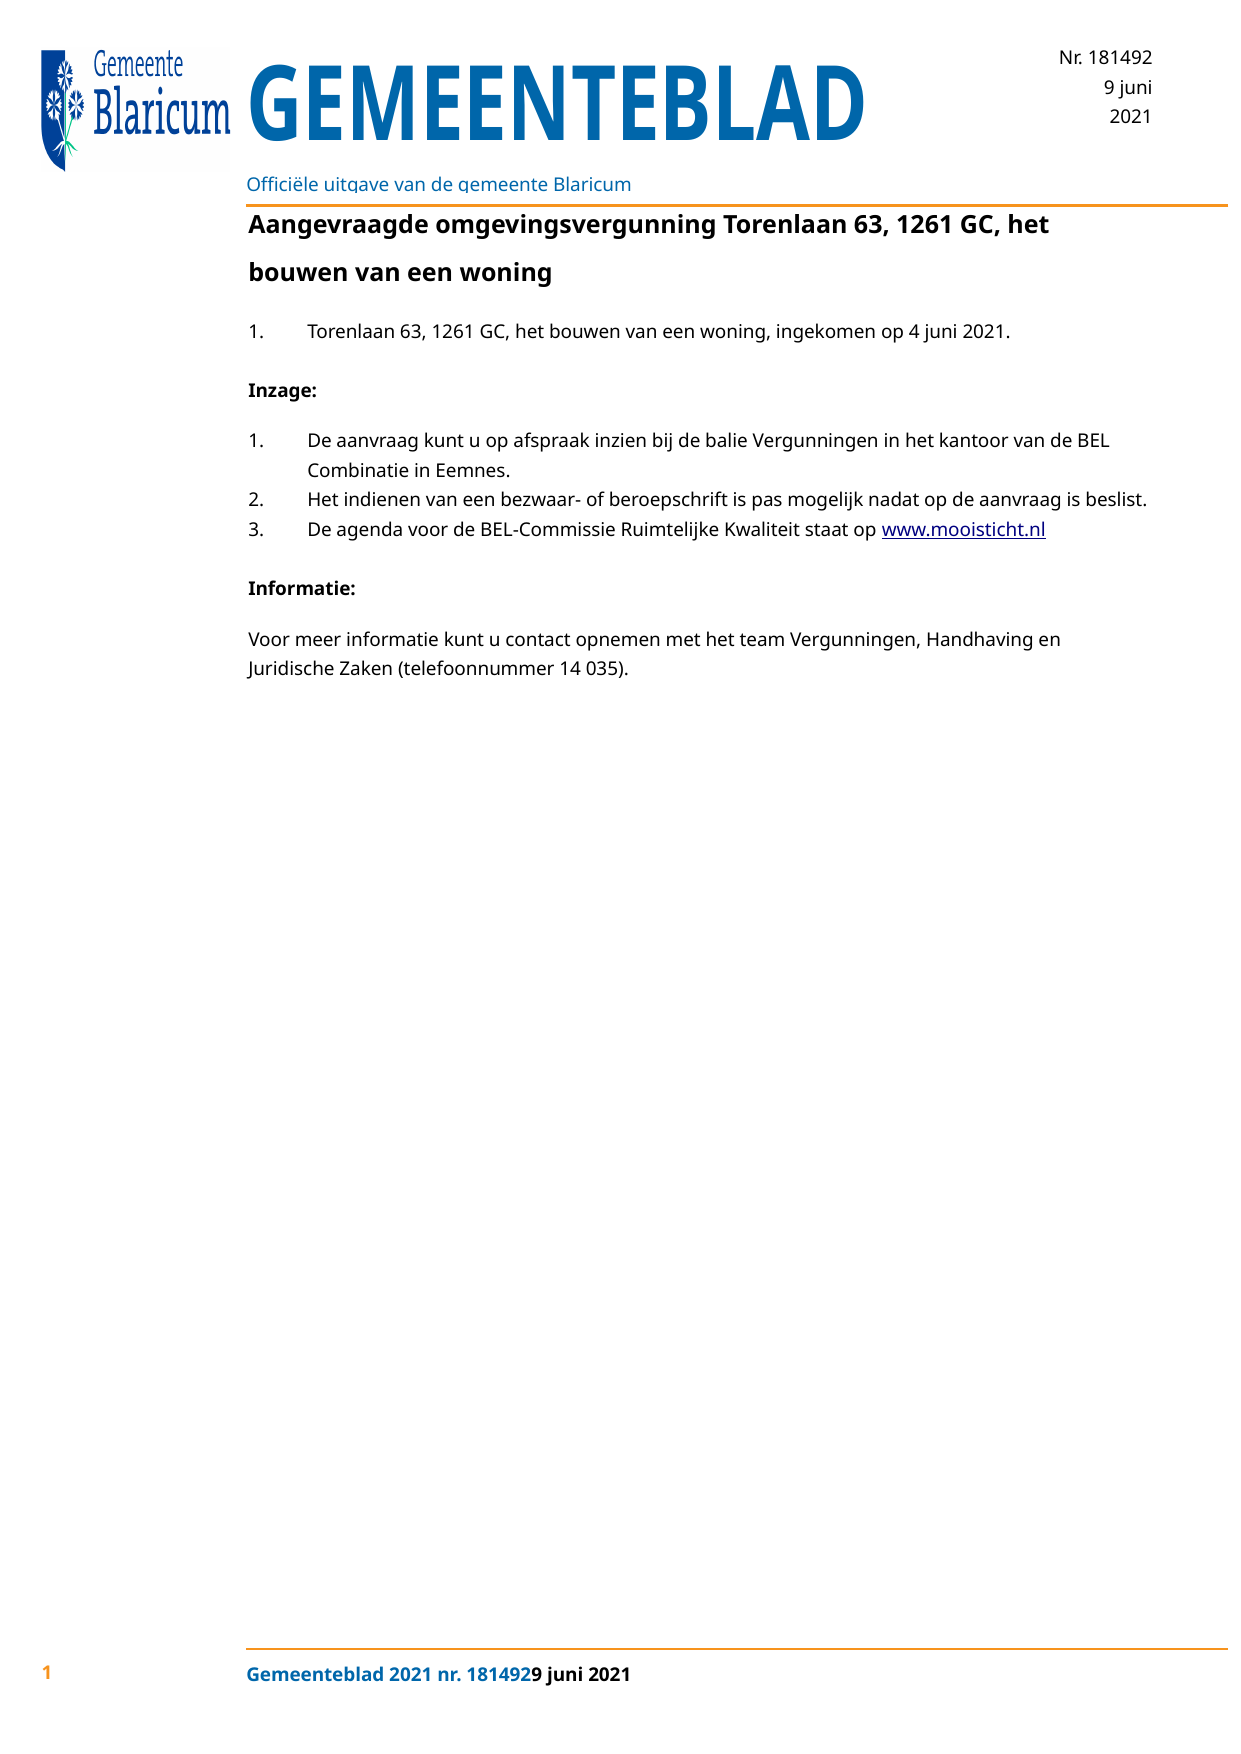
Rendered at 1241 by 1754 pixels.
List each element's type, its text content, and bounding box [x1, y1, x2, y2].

list Torenlaan 63, 1261 GC, het bouwen van een woning, ingekomen op 4 juni 2021. [248, 318, 1152, 344]
picture [41, 47, 231, 172]
text Informatie: [248, 575, 1152, 601]
text Voor meer informatie kunt u contact opnemen met het team Vergunningen, Handhaving en Juridische Zaken (telefoonnummer 14 035). [248, 626, 1152, 681]
text Aangevraagde omgevingsvergunning Torenlaan 63, 1261 GC, het bouwen van een woning [248, 207, 1152, 288]
list De aanvraag kunt u op afspraak inzien bij de balie Vergunningen in het kantoor van de BEL Combinatie in Eemnes. [248, 427, 1152, 483]
list Het indienen van een bezwaar- of beroepschrift is pas mogelijk nadat op de aanvraag is beslist. [248, 487, 1152, 512]
list De agenda voor de BEL-Commissie Ruimtelijke Kwaliteit staat op www.mooisticht.nl [248, 516, 1152, 542]
text Inzage: [248, 377, 1152, 403]
